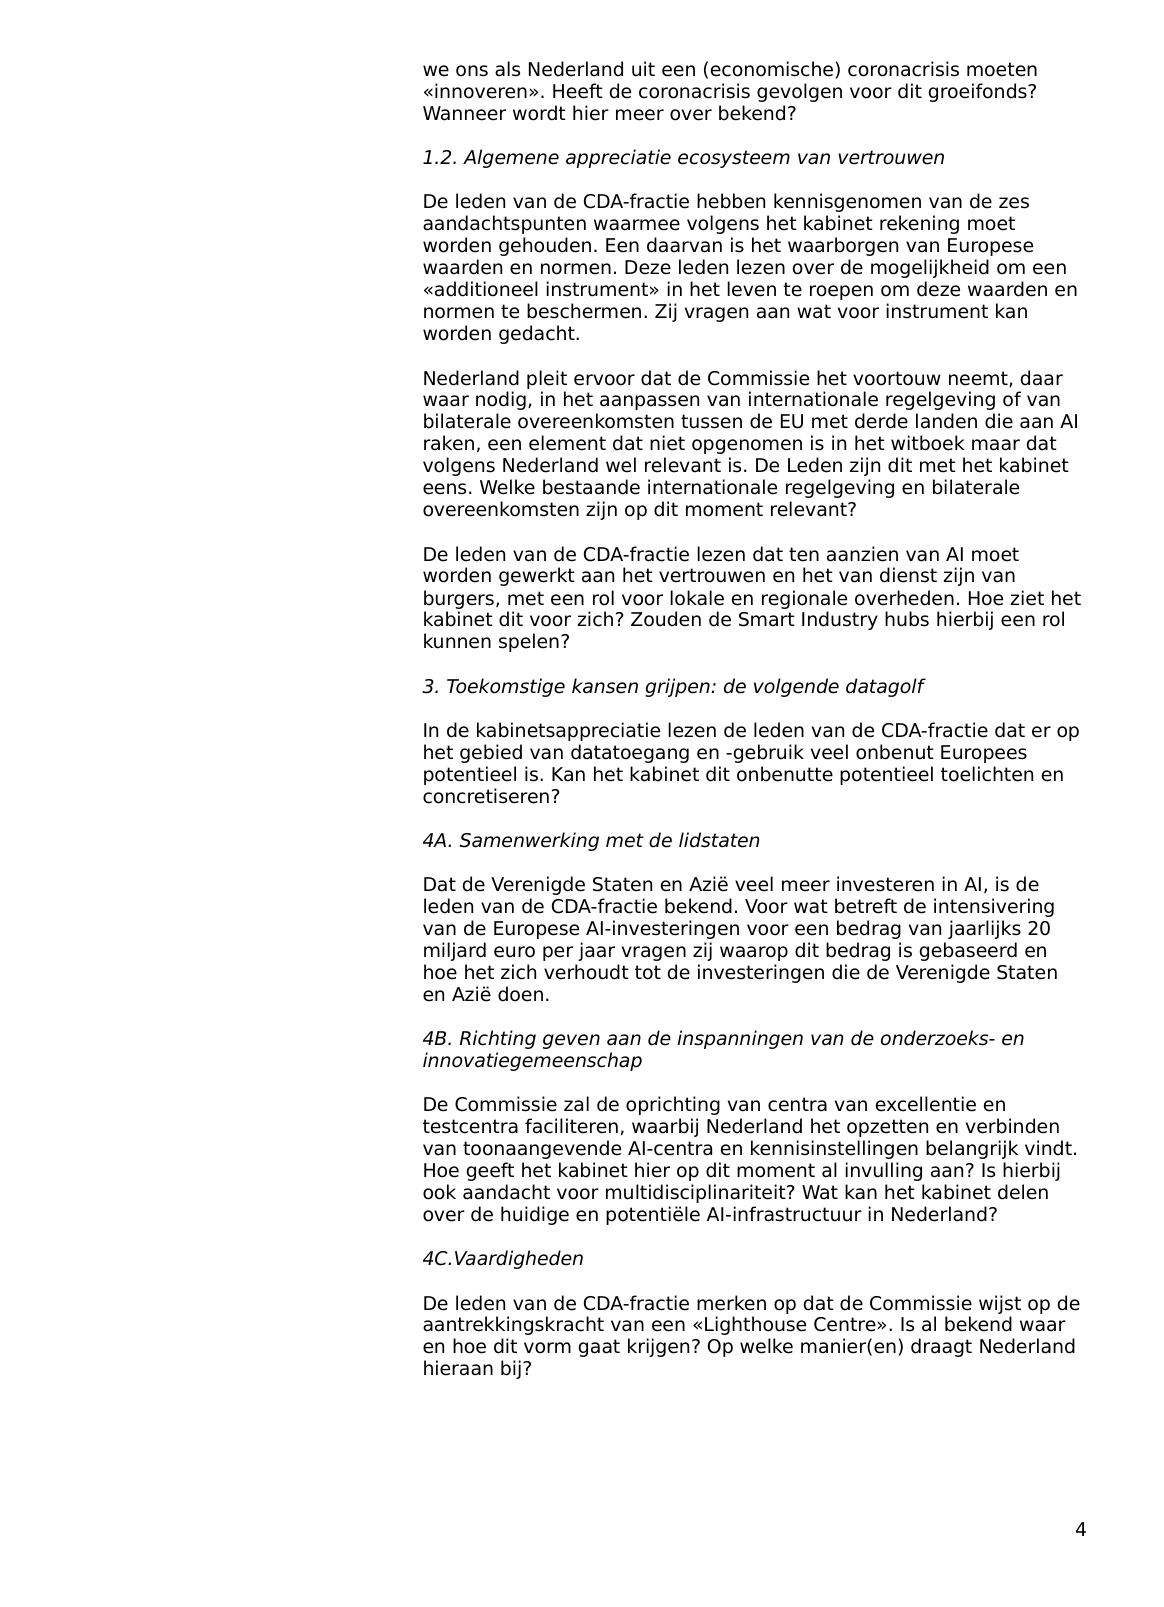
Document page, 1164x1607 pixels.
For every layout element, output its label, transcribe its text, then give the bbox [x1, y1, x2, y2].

text De leden van de CDA-fractie merken op dat de Commissie wijst op de aantrekkingskracht van een «Lighthouse Centre». Is al bekend waar en hoe dit vorm gaat krijgen? Op welke manier(en) draagt Nederland hieraan bij? [422, 1292, 1087, 1380]
subtitle 3. Toekomstige kansen grijpen: de volgende datagolf [422, 676, 1087, 697]
text In de kabinetsappreciatie lezen de leden van de CDA-fractie dat er op het gebied van datatoegang en -gebruik veel onbenut Europees potentieel is. Kan het kabinet dit onbenutte potentieel toelichten en concretiseren? [422, 720, 1087, 808]
text De Commissie zal de oprichting van centra van excellentie en testcentra faciliteren, waarbij Nederland het opzetten en verbinden van toonaangevende AI-centra en kennisinstellingen belangrijk vindt. Hoe geeft het kabinet hier op dit moment al invulling aan? Is hierbij ook aandacht voor multidisciplinariteit? Wat kan het kabinet delen over de huidige en potentiële AI-infrastructuur in Nederland? [422, 1094, 1087, 1226]
subtitle 1.2. Algemene appreciatie ecosysteem van vertrouwen [422, 147, 1087, 169]
text Dat de Verenigde Staten en Azië veel meer investeren in AI, is de leden van de CDA-fractie bekend. Voor wat betreft de intensivering van de Europese AI-investeringen voor een bedrag van jaarlijks 20 miljard euro per jaar vragen zij waarop dit bedrag is gebaseerd en hoe het zich verhoudt tot de investeringen die de Verenigde Staten en Azië doen. [422, 874, 1087, 1006]
subtitle 4A. Samenwerking met de lidstaten [422, 830, 1087, 852]
text we ons als Nederland uit een (economische) coronacrisis moeten «innoveren». Heeft de coronacrisis gevolgen voor dit groeifonds? Wanneer wordt hier meer over bekend? [422, 59, 1087, 125]
text Nederland pleit ervoor dat de Commissie het voortouw neemt, daar waar nodig, in het aanpassen van internationale regelgeving of van bilaterale overeenkomsten tussen de EU met derde landen die aan AI raken, een element dat niet opgenomen is in het witboek maar dat volgens Nederland wel relevant is. De Leden zijn dit met het kabinet eens. Welke bestaande internationale regelgeving en bilaterale overeenkomsten zijn op dit moment relevant? [422, 367, 1087, 521]
text De leden van de CDA-fractie hebben kennisgenomen van de zes aandachtspunten waarmee volgens het kabinet rekening moet worden gehouden. Een daarvan is het waarborgen van Europese waarden en normen. Deze leden lezen over de mogelijkheid om een «additioneel instrument» in het leven te roepen om deze waarden en normen te beschermen. Zij vragen aan wat voor instrument kan worden gedacht. [422, 191, 1087, 345]
text De leden van de CDA-fractie lezen dat ten aanzien van AI moet worden gewerkt aan het vertrouwen en het van dienst zijn van burgers, met een rol voor lokale en regionale overheden. Hoe ziet het kabinet dit voor zich? Zouden de Smart Industry hubs hierbij een rol kunnen spelen? [422, 543, 1087, 653]
subtitle 4C.Vaardigheden [422, 1248, 1087, 1270]
subtitle 4B. Richting geven aan de inspanningen van de onderzoeks- en innovatiegemeenschap [422, 1028, 1087, 1072]
